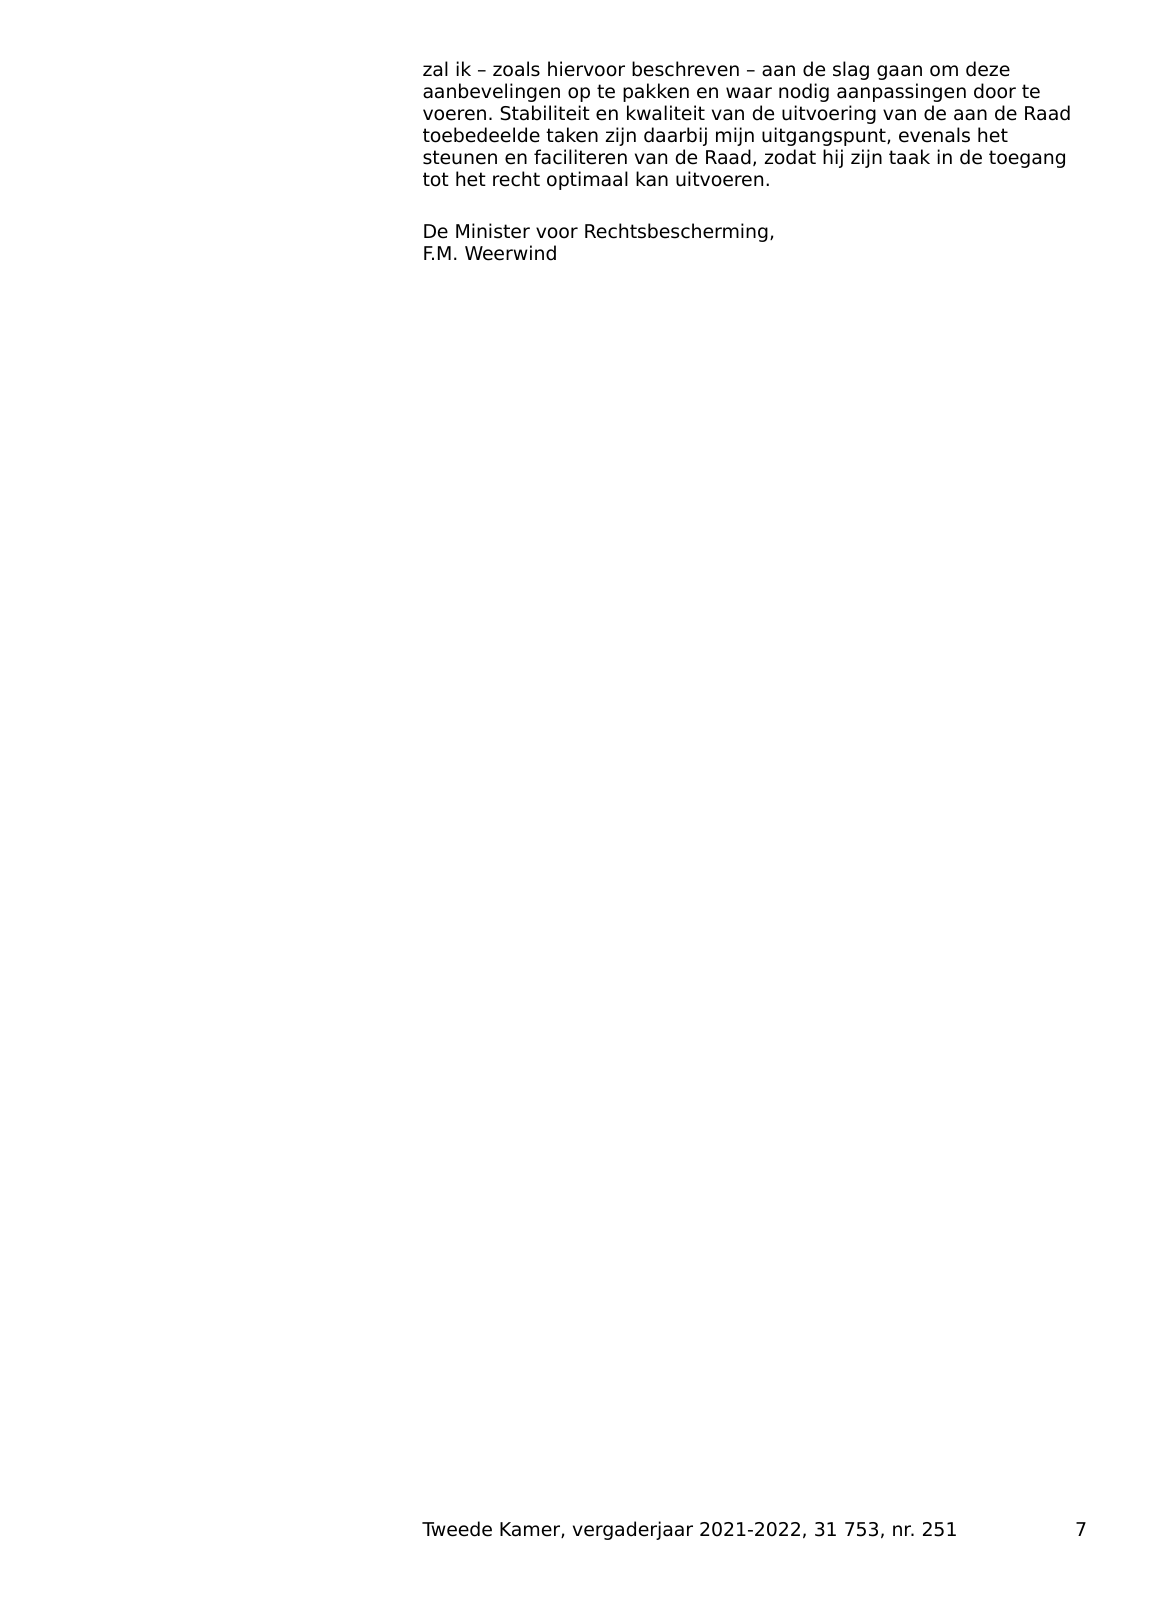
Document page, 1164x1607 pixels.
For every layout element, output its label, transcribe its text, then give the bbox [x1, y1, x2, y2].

text De Minister voor Rechtsbescherming, F.M. Weerwind [422, 221, 1087, 265]
text zal ik – zoals hiervoor beschreven – aan de slag gaan om deze aanbevelingen op te pakken en waar nodig aanpassingen door te voeren. Stabiliteit en kwaliteit van de uitvoering van de aan de Raad toebedeelde taken zijn daarbij mijn uitgangspunt, evenals het steunen en faciliteren van de Raad, zodat hij zijn taak in de toegang tot het recht optimaal kan uitvoeren. [422, 59, 1087, 191]
